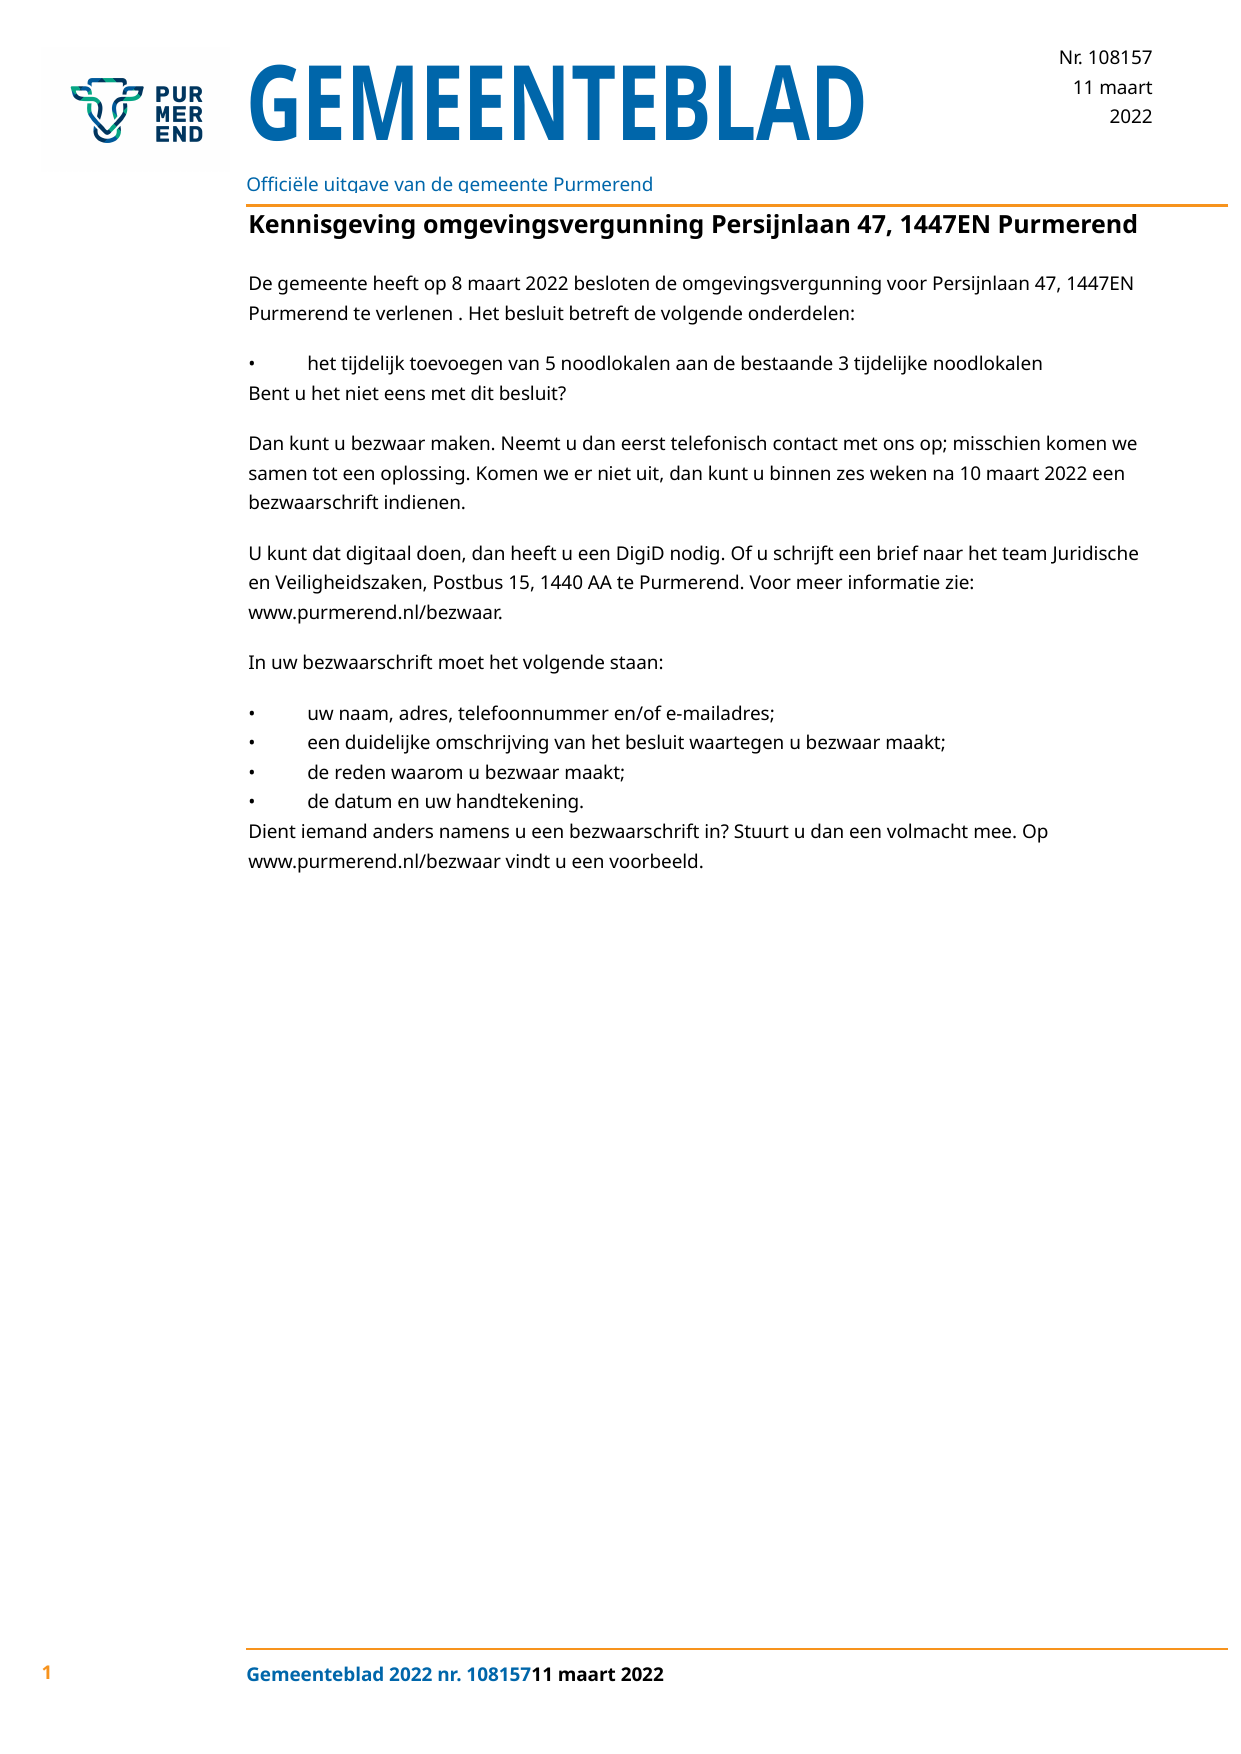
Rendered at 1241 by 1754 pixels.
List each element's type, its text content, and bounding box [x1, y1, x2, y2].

text In uw bezwaarschrift moet het volgende staan: [248, 649, 1152, 675]
list de datum en uw handtekening. [248, 789, 1152, 814]
list uw naam, adres, telefoonnummer en/of e-mailadres; [248, 700, 1152, 726]
text De gemeente heeft op 8 maart 2022 besloten de omgevingsvergunning voor Persijnlaan 47, 1447EN Purmerend te verlenen . Het besluit betreft de volgende onderdelen: [248, 270, 1152, 326]
text Dient iemand anders namens u een bezwaarschrift in? Stuurt u dan een volmacht mee. Op www.purmerend.nl/bezwaar vindt u een voorbeeld. [248, 818, 1152, 873]
list het tijdelijk toevoegen van 5 noodlokalen aan de bestaande 3 tijdelijke noodlokalen [248, 350, 1152, 376]
text Dan kunt u bezwaar maken. Neemt u dan eerst telefonisch contact met ons op; misschien komen we samen tot een oplossing. Komen we er niet uit, dan kunt u binnen zes weken na 10 maart 2022 een bezwaarschrift indienen. [248, 430, 1152, 515]
text Kennisgeving omgevingsvergunning Persijnlaan 47, 1447EN Purmerend [248, 207, 1152, 241]
picture [41, 47, 231, 172]
list de reden waarom u bezwaar maakt; [248, 759, 1152, 785]
text U kunt dat digitaal doen, dan heeft u een DigiD nodig. Of u schrijft een brief naar het team Juridische en Veiligheidszaken, Postbus 15, 1440 AA te Purmerend. Voor meer informatie zie: www.purmerend.nl/bezwaar. [248, 540, 1152, 625]
list een duidelijke omschrijving van het besluit waartegen u bezwaar maakt; [248, 729, 1152, 755]
text Bent u het niet eens met dit besluit? [248, 380, 1152, 406]
